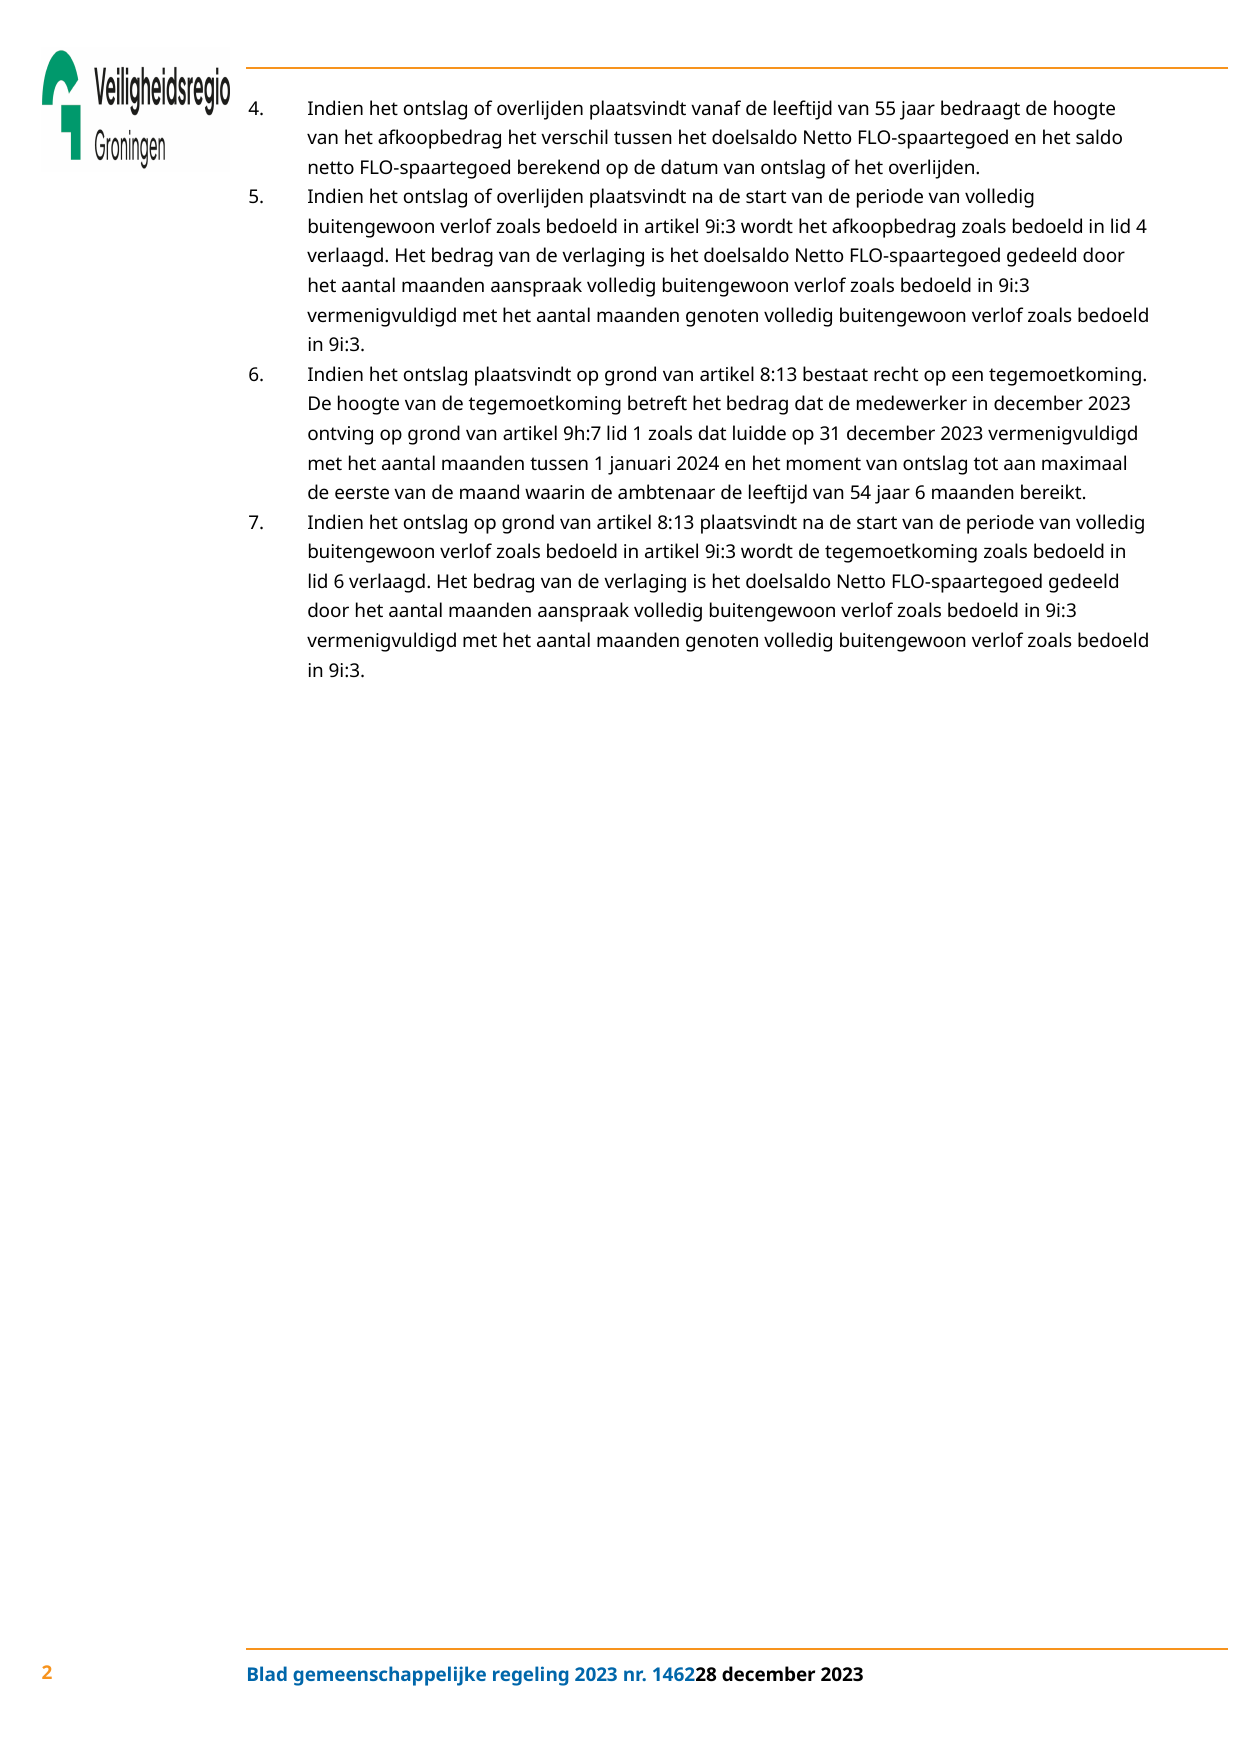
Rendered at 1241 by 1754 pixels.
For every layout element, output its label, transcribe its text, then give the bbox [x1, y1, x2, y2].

list Indien het ontslag plaatsvindt op grond van artikel 8:13 bestaat recht op een tegemoetkoming. De hoogte van de tegemoetkoming betreft het bedrag dat de medewerker in december 2023 ontving op grond van artikel 9h:7 lid 1 zoals dat luidde op 31 december 2023 vermenigvuldigd met het aantal maanden tussen 1 januari 2024 en het moment van ontslag tot aan maximaal de eerste van de maand waarin de ambtenaar de leeftijd van 54 jaar 6 maanden bereikt. [248, 361, 1152, 505]
list Indien het ontslag op grond van artikel 8:13 plaatsvindt na de start van de periode van volledig buitengewoon verlof zoals bedoeld in artikel 9i:3 wordt de tegemoetkoming zoals bedoeld in lid 6 verlaagd. Het bedrag van de verlaging is het doelsaldo Netto FLO-spaartegoed gedeeld door het aantal maanden aanspraak volledig buitengewoon verlof zoals bedoeld in 9i:3 vermenigvuldigd met het aantal maanden genoten volledig buitengewoon verlof zoals bedoeld in 9i:3. [248, 509, 1152, 683]
list Indien het ontslag of overlijden plaatsvindt na de start van de periode van volledig buitengewoon verlof zoals bedoeld in artikel 9i:3 wordt het afkoopbedrag zoals bedoeld in lid 4 verlaagd. Het bedrag van de verlaging is het doelsaldo Netto FLO-spaartegoed gedeeld door het aantal maanden aanspraak volledig buitengewoon verlof zoals bedoeld in 9i:3 vermenigvuldigd met het aantal maanden genoten volledig buitengewoon verlof zoals bedoeld in 9i:3. [248, 183, 1152, 357]
picture [41, 47, 231, 172]
list Indien het ontslag of overlijden plaatsvindt vanaf de leeftijd van 55 jaar bedraagt de hoogte van het afkoopbedrag het verschil tussen het doelsaldo Netto FLO-spaartegoed en het saldo netto FLO-spaartegoed berekend op de datum van ontslag of het overlijden. [248, 95, 1152, 180]
